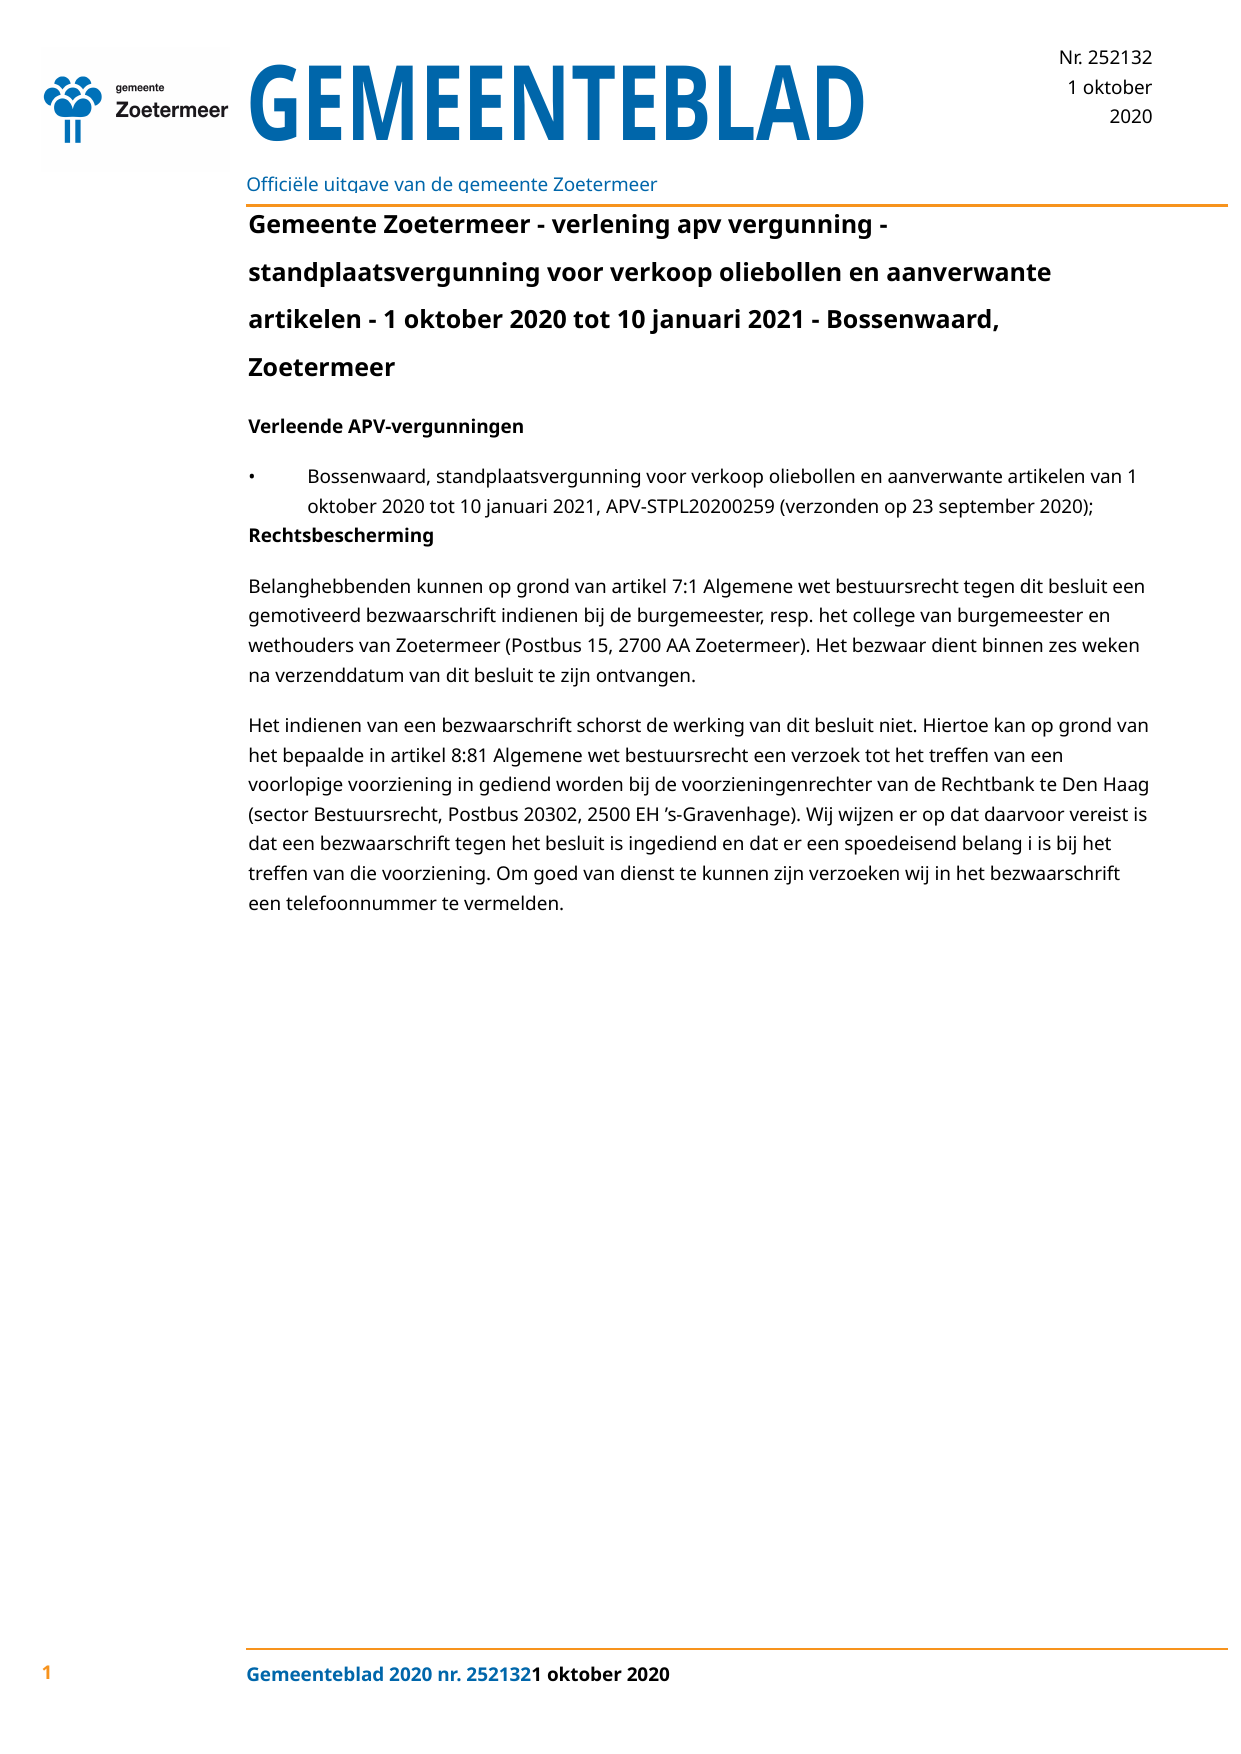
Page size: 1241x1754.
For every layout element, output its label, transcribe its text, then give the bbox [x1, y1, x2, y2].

text Gemeente Zoetermeer - verlening apv vergunning - standplaatsvergunning voor verkoop oliebollen en aanverwante artikelen - 1 oktober 2020 tot 10 januari 2021 - Bossenwaard, Zoetermeer [248, 207, 1152, 384]
text Belanghebbenden kunnen op grond van artikel 7:1 Algemene wet bestuursrecht tegen dit besluit een gemotiveerd bezwaarschrift indienen bij de burgemeester, resp. het college van burgemeester en wethouders van Zoetermeer (Postbus 15, 2700 AA Zoetermeer). Het bezwaar dient binnen zes weken na verzenddatum van dit besluit te zijn ontvangen. [248, 573, 1152, 688]
text Verleende APV-vergunningen [248, 413, 1152, 439]
text Rechtsbescherming [248, 523, 1152, 548]
list Bossenwaard, standplaatsvergunning voor verkoop oliebollen en aanverwante artikelen van 1 oktober 2020 tot 10 januari 2021, APV-STPL20200259 (verzonden op 23 september 2020); [248, 463, 1152, 519]
picture [41, 47, 231, 172]
text Het indienen van een bezwaarschrift schorst de werking van dit besluit niet. Hiertoe kan op grond van het bepaalde in artikel 8:81 Algemene wet bestuursrecht een verzoek tot het treffen van een voorlopige voorziening in gediend worden bij de voorzieningenrechter van de Rechtbank te Den Haag (sector Bestuursrecht, Postbus 20302, 2500 EH ’s-Gravenhage). Wij wijzen er op dat daarvoor vereist is dat een bezwaarschrift tegen het besluit is ingediend en dat er een spoedeisend belang i is bij het treffen van die voorziening. Om goed van dienst te kunnen zijn verzoeken wij in het bezwaarschrift een telefoonnummer te vermelden. [248, 712, 1152, 916]
